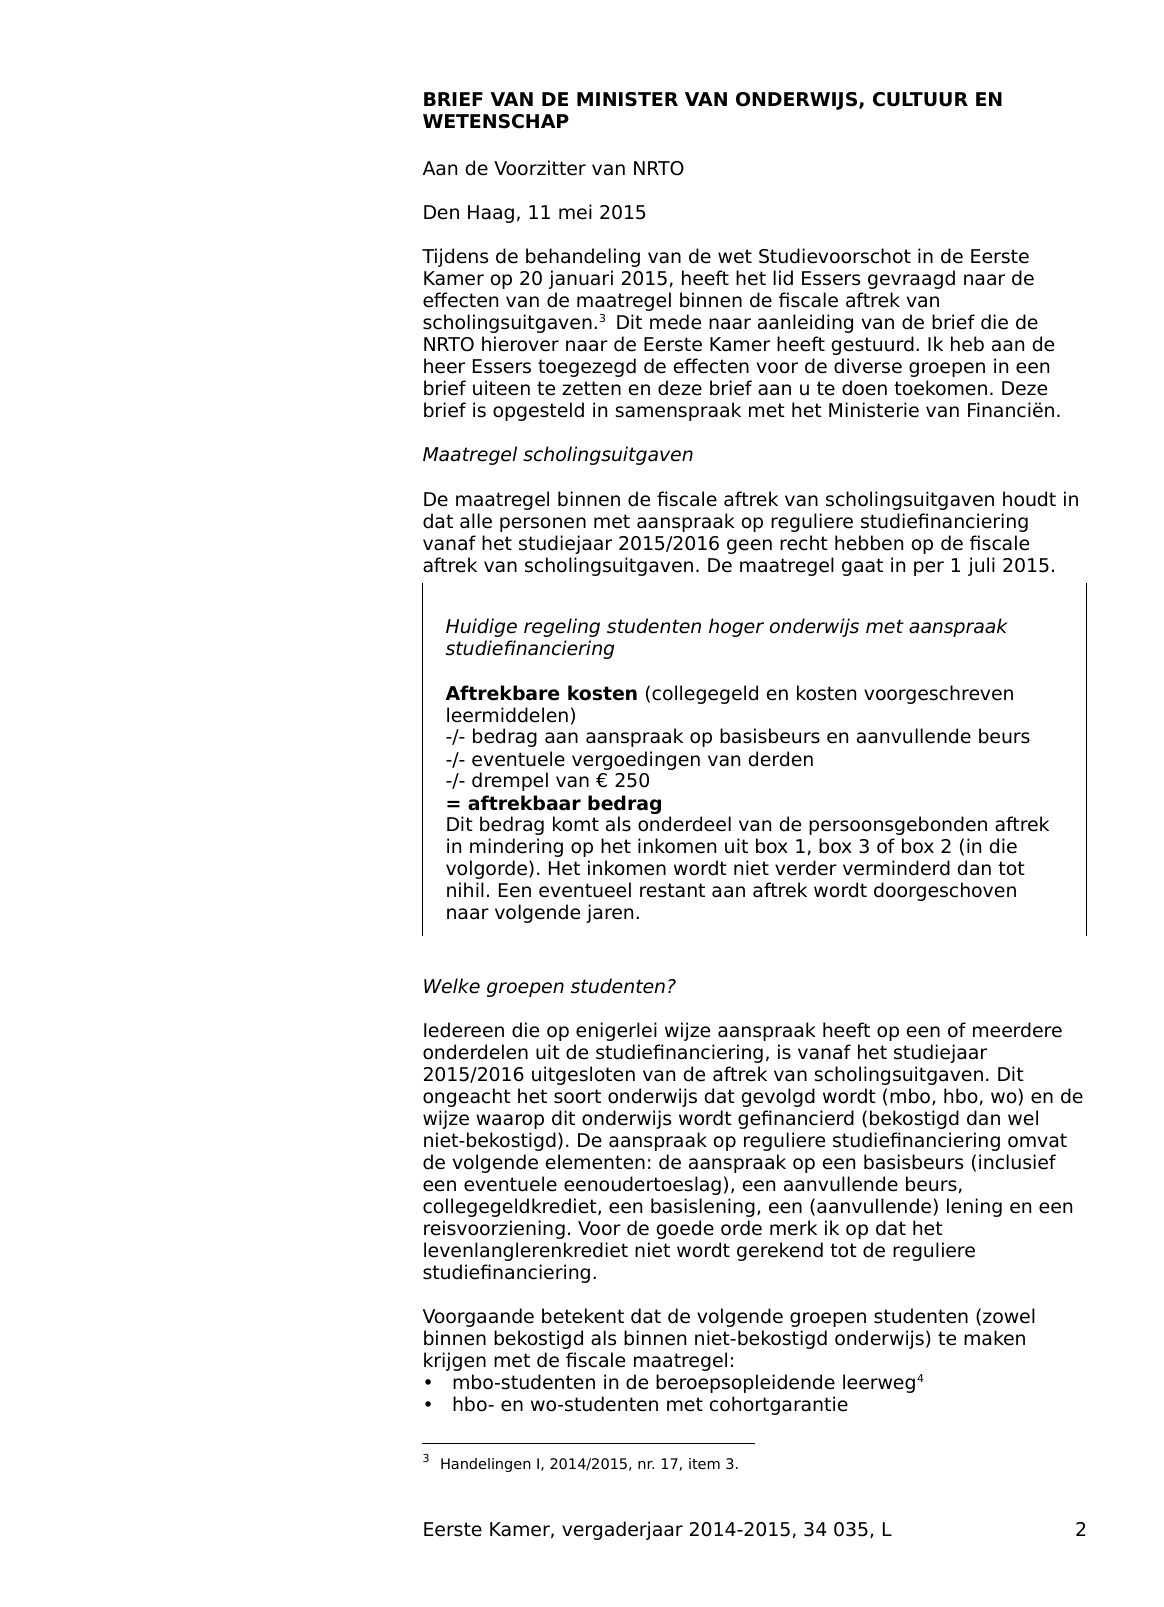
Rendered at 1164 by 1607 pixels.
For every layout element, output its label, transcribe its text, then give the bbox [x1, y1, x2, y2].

text • mbo-studenten in de beroepsopleidende leerweg [422, 1372, 1087, 1394]
subtitle BRIEF VAN DE MINISTER VAN ONDERWIJS, CULTUUR EN WETENSCHAP [422, 89, 1087, 133]
table_header Huidige regeling studenten hoger onderwijs met aanspraak studiefinanciering Aftrekbare kosten (collegegeld en kosten voorgeschreven leermiddelen) -/- bedrag aan aanspraak op basisbeurs en aanvullende beurs -/- eventuele vergoedingen van derden -/- drempel van € 250 = aftrekbaar bedrag Dit bedrag komt als onderdeel van de persoonsgebonden aftrek in mindering op het inkomen uit box 1, box 3 of box 2 (in die volgorde). Het inkomen wordt niet verder verminderd dan tot nihil. Een eventueel restant aan aftrek wordt doorgeschoven naar volgende jaren. [423, 583, 1086, 936]
subtitle Welke groepen studenten? [422, 976, 1087, 998]
text Handelingen I, 2014/2015, nr. 17, item 3. [422, 1452, 1087, 1474]
text • hbo- en wo-studenten met cohortgarantie [422, 1394, 1087, 1416]
text Aan de Voorzitter van NRTO [422, 158, 1087, 180]
text De maatregel binnen de fiscale aftrek van scholingsuitgaven houdt in dat alle personen met aanspraak op reguliere studiefinanciering vanaf het studiejaar 2015/2016 geen recht hebben op de fiscale aftrek van scholingsuitgaven. De maatregel gaat in per 1 juli 2015. [422, 488, 1087, 576]
text Tijdens de behandeling van de wet Studievoorschot in de Eerste Kamer op 20 januari 2015, heeft het lid Essers gevraagd naar de effecten van de maatregel binnen de fiscale aftrek van scholingsuitgaven. Dit mede naar aanleiding van de brief die de NRTO hierover naar de Eerste Kamer heeft gestuurd. Ik heb aan de heer Essers toegezegd de effecten voor de diverse groepen in een brief uiteen te zetten en deze brief aan u te doen toekomen. Deze brief is opgesteld in samenspraak met het Ministerie van Financiën. [422, 246, 1087, 422]
text Den Haag, 11 mei 2015 [422, 202, 1087, 224]
subtitle Maatregel scholingsuitgaven [422, 444, 1087, 466]
text Iedereen die op enigerlei wijze aanspraak heeft op een of meerdere onderdelen uit de studiefinanciering, is vanaf het studiejaar 2015/2016 uitgesloten van de aftrek van scholingsuitgaven. Dit ongeacht het soort onderwijs dat gevolgd wordt (mbo, hbo, wo) en de wijze waarop dit onderwijs wordt gefinancierd (bekostigd dan wel niet-bekostigd). De aanspraak op reguliere studiefinanciering omvat de volgende elementen: de aanspraak op een basisbeurs (inclusief een eventuele eenoudertoeslag), een aanvullende beurs, collegegeldkrediet, een basislening, een (aanvullende) lening en een reisvoorziening. Voor de goede orde merk ik op dat het levenlanglerenkrediet niet wordt gerekend tot de reguliere studiefinanciering. [422, 1020, 1087, 1284]
text Voorgaande betekent dat de volgende groepen studenten (zowel binnen bekostigd als binnen niet-bekostigd onderwijs) te maken krijgen met de fiscale maatregel: [422, 1306, 1087, 1372]
